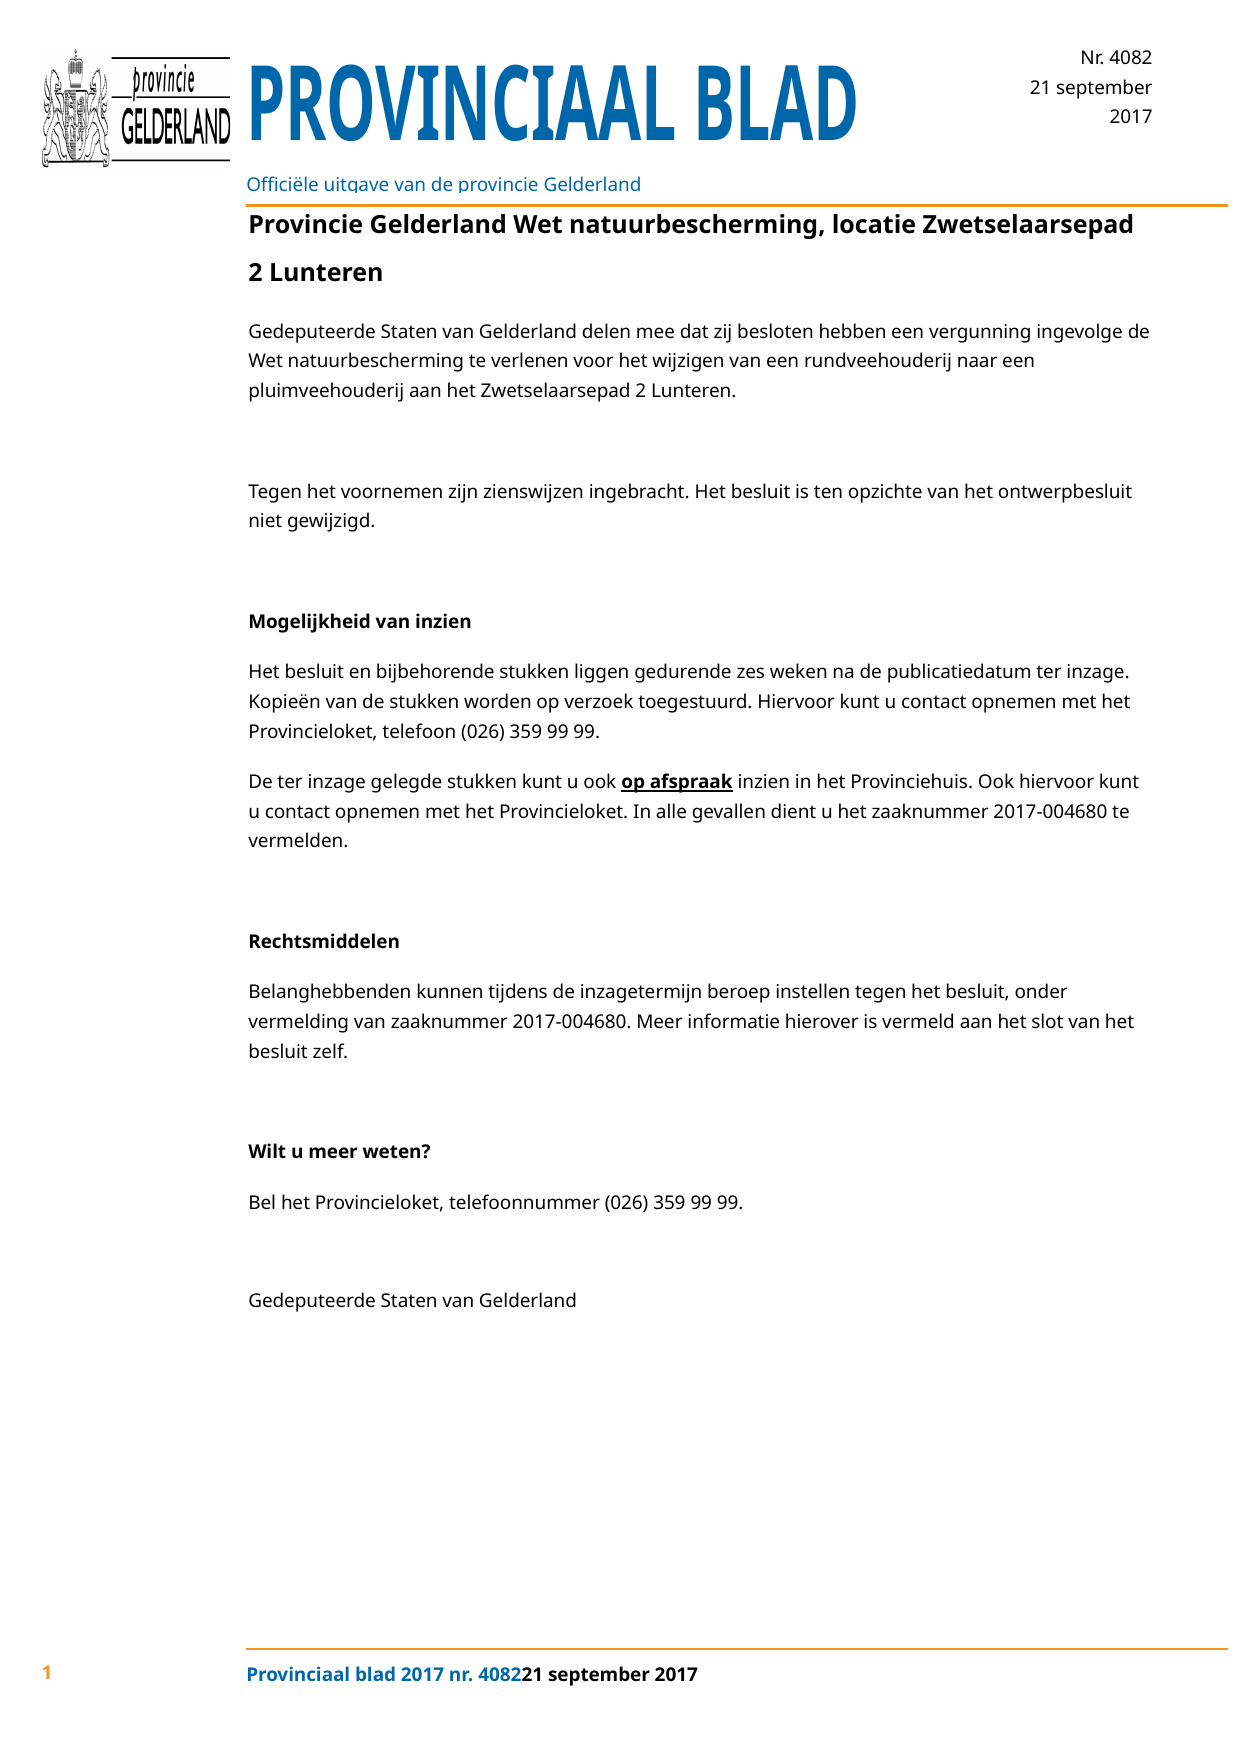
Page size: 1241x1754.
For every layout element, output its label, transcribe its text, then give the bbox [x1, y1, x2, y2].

text Het besluit en bijbehorende stukken liggen gedurende zes weken na de publicatiedatum ter inzage. Kopieën van de stukken worden op verzoek toegestuurd. Hiervoor kunt u contact opnemen met het Provincieloket, telefoon (026) 359 99 99. [248, 659, 1152, 744]
text Rechtsmiddelen [248, 928, 1152, 954]
text Mogelijkheid van inzien [248, 608, 1152, 634]
text Gedeputeerde Staten van Gelderland delen mee dat zij besloten hebben een vergunning ingevolge de Wet natuurbescherming te verlenen voor het wijzigen van een rundveehouderij naar een pluimveehouderij aan het Zwetselaarsepad 2 Lunteren. [248, 318, 1152, 403]
text Wilt u meer weten? [248, 1139, 1152, 1164]
text Tegen het voornemen zijn zienswijzen ingebracht. Het besluit is ten opzichte van het ontwerpbesluit niet gewijzigd. [248, 478, 1152, 533]
picture [41, 47, 231, 172]
text Provincie Gelderland Wet natuurbescherming, locatie Zwetselaarsepad 2 Lunteren [248, 207, 1152, 288]
text De ter inzage gelegde stukken kunt u ook op afspraak inzien in het Provinciehuis. Ook hiervoor kunt u contact opnemen met het Provincieloket. In alle gevallen dient u het zaaknummer 2017-004680 te vermelden. [248, 768, 1152, 853]
text Bel het Provincieloket, telefoonnummer (026) 359 99 99. [248, 1189, 1152, 1215]
text Belanghebbenden kunnen tijdens de inzagetermijn beroep instellen tegen het besluit, onder vermelding van zaaknummer 2017-004680. Meer informatie hierover is vermeld aan het slot van het besluit zelf. [248, 979, 1152, 1064]
text Gedeputeerde Staten van Gelderland [248, 1287, 1152, 1313]
